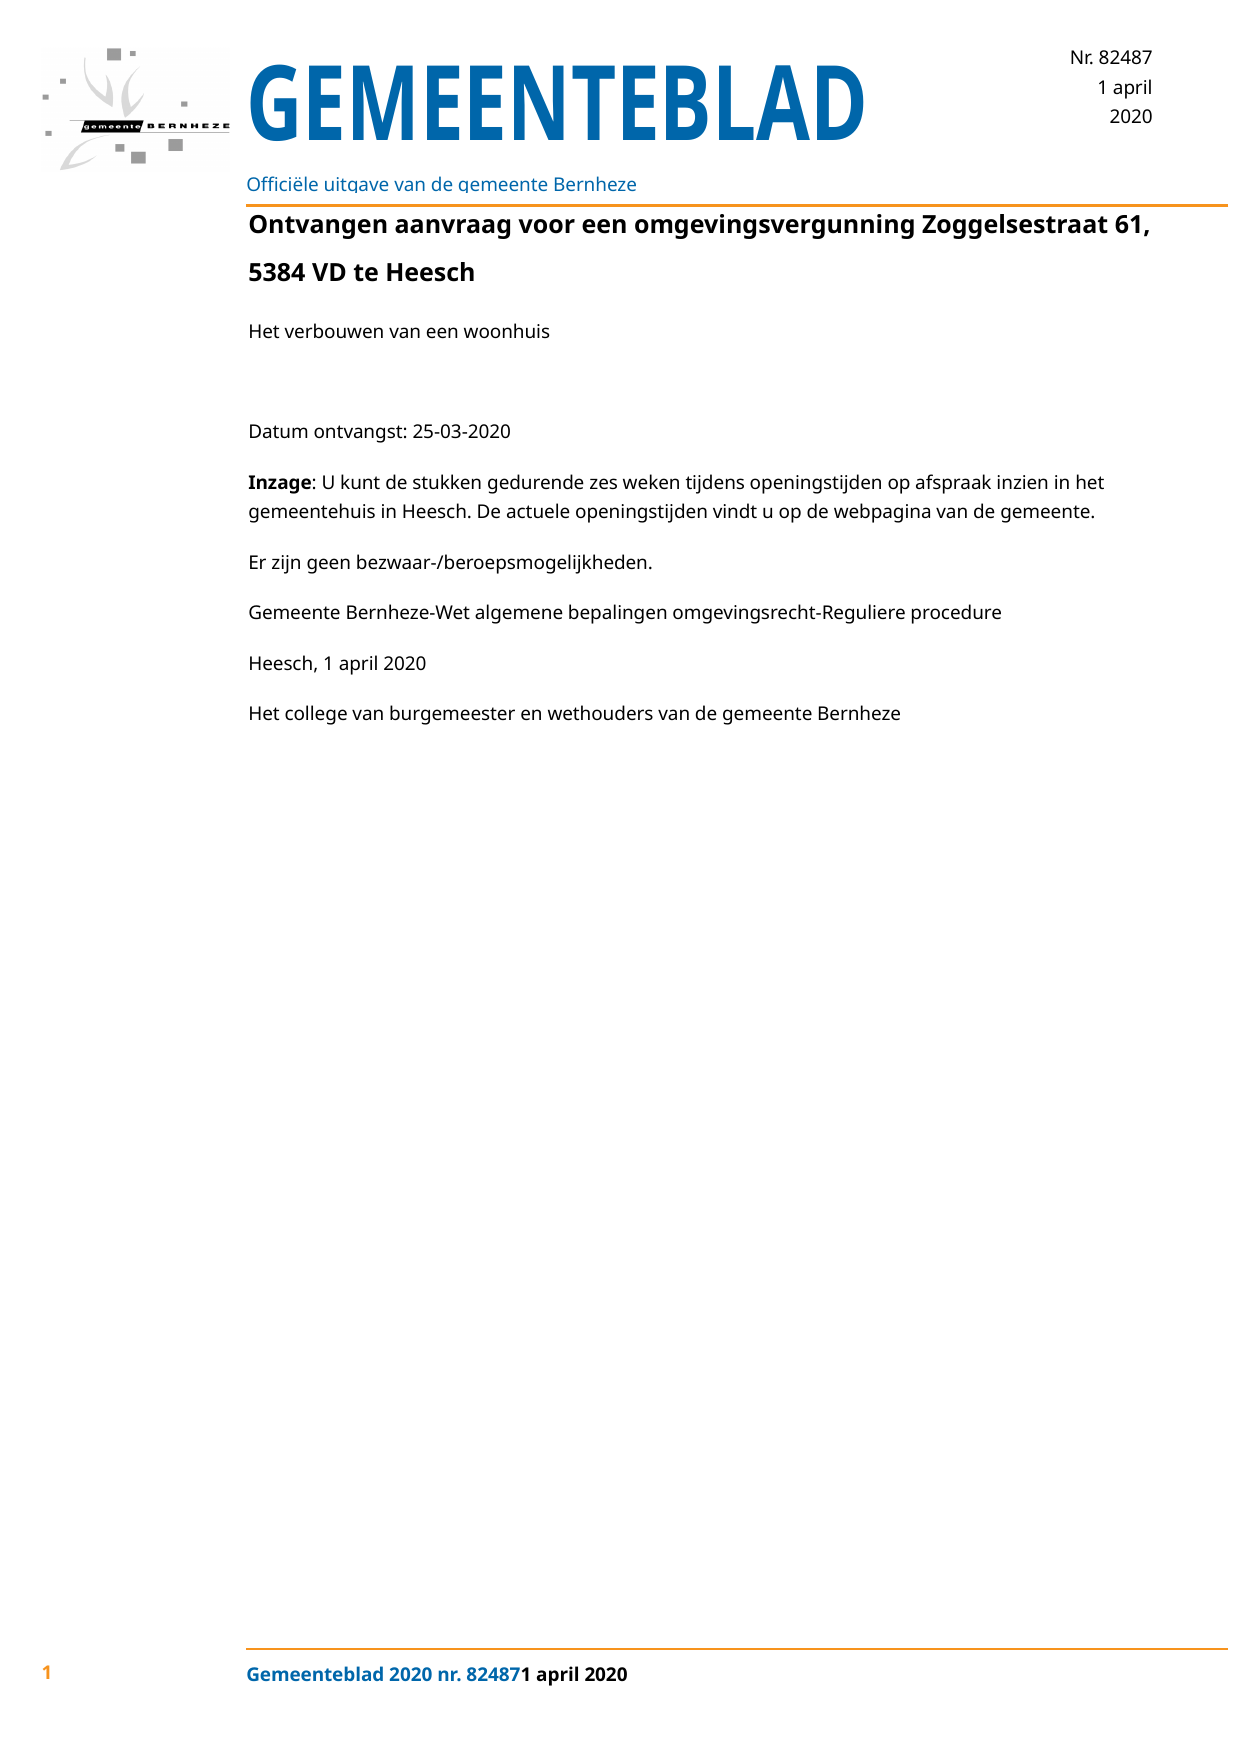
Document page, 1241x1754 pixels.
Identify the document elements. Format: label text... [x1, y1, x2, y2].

text Ontvangen aanvraag voor een omgevingsvergunning Zoggelsestraat 61, 5384 VD te Heesch [248, 207, 1152, 288]
text Het verbouwen van een woonhuis [248, 318, 1152, 344]
text Er zijn geen bezwaar-/beroepsmogelijkheden. [248, 549, 1152, 575]
text Gemeente Bernheze-Wet algemene bepalingen omgevingsrecht-Reguliere procedure [248, 599, 1152, 625]
text Heesch, 1 april 2020 [248, 650, 1152, 676]
text Het college van burgemeester en wethouders van de gemeente Bernheze [248, 700, 1152, 726]
text Inzage: U kunt de stukken gedurende zes weken tijdens openingstijden op afspraak inzien in het gemeentehuis in Heesch. De actuele openingstijden vindt u op de webpagina van de gemeente. [248, 469, 1152, 524]
picture [41, 47, 231, 172]
text Datum ontvangst: 25-03-2020 [248, 419, 1152, 444]
